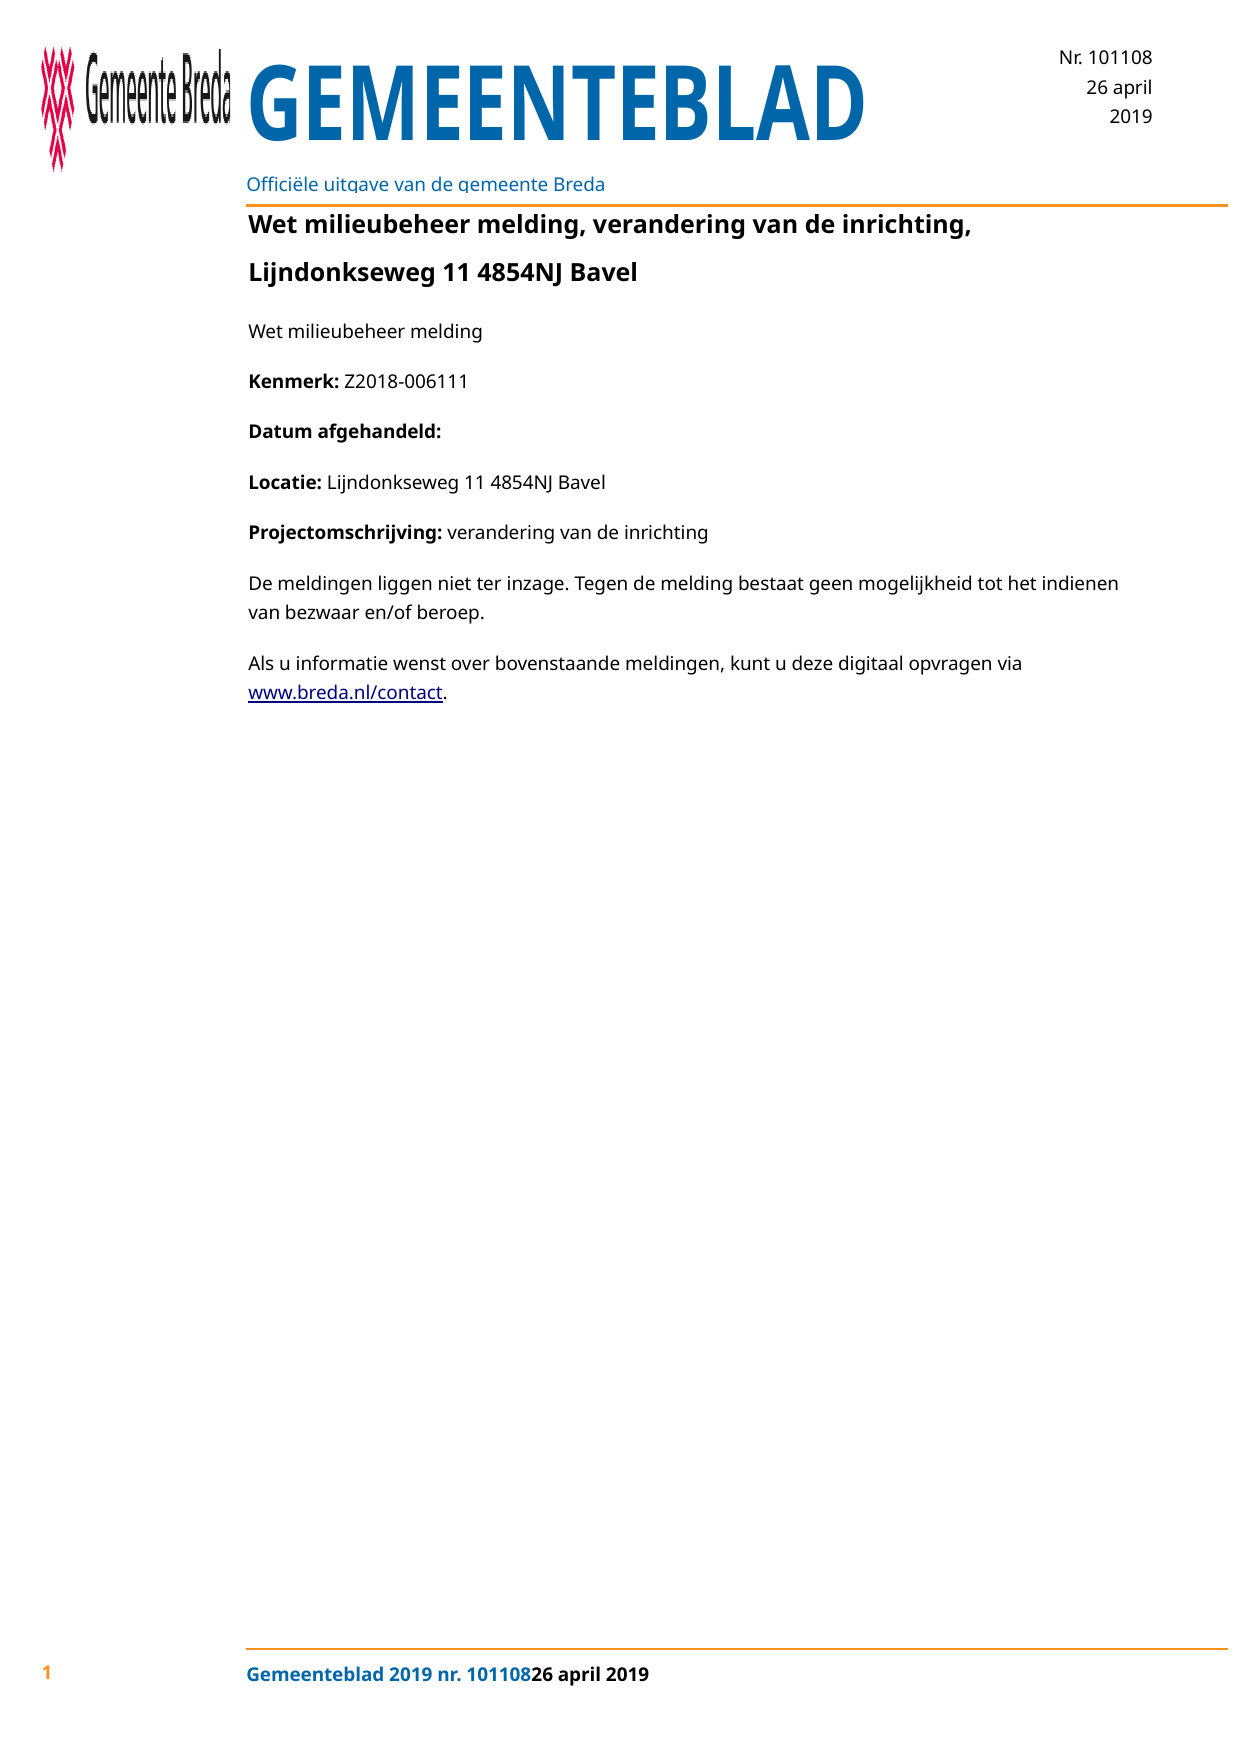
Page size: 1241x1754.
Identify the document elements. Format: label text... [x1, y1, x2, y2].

picture [41, 47, 231, 172]
text Projectomschrijving: verandering van de inrichting [248, 519, 1152, 545]
text Wet milieubeheer melding, verandering van de inrichting, Lijndonkseweg 11 4854NJ Bavel [248, 207, 1152, 288]
text Datum afgehandeld: [248, 419, 1152, 444]
text De meldingen liggen niet ter inzage. Tegen de melding bestaat geen mogelijkheid tot het indienen van bezwaar en/of beroep. [248, 570, 1152, 625]
text Wet milieubeheer melding [248, 318, 1152, 344]
text Als u informatie wenst over bovenstaande meldingen, kunt u deze digitaal opvragen via www.breda.nl/contact. [248, 650, 1152, 705]
text Kenmerk: Z2018-006111 [248, 368, 1152, 394]
text Locatie: Lijndonkseweg 11 4854NJ Bavel [248, 469, 1152, 495]
